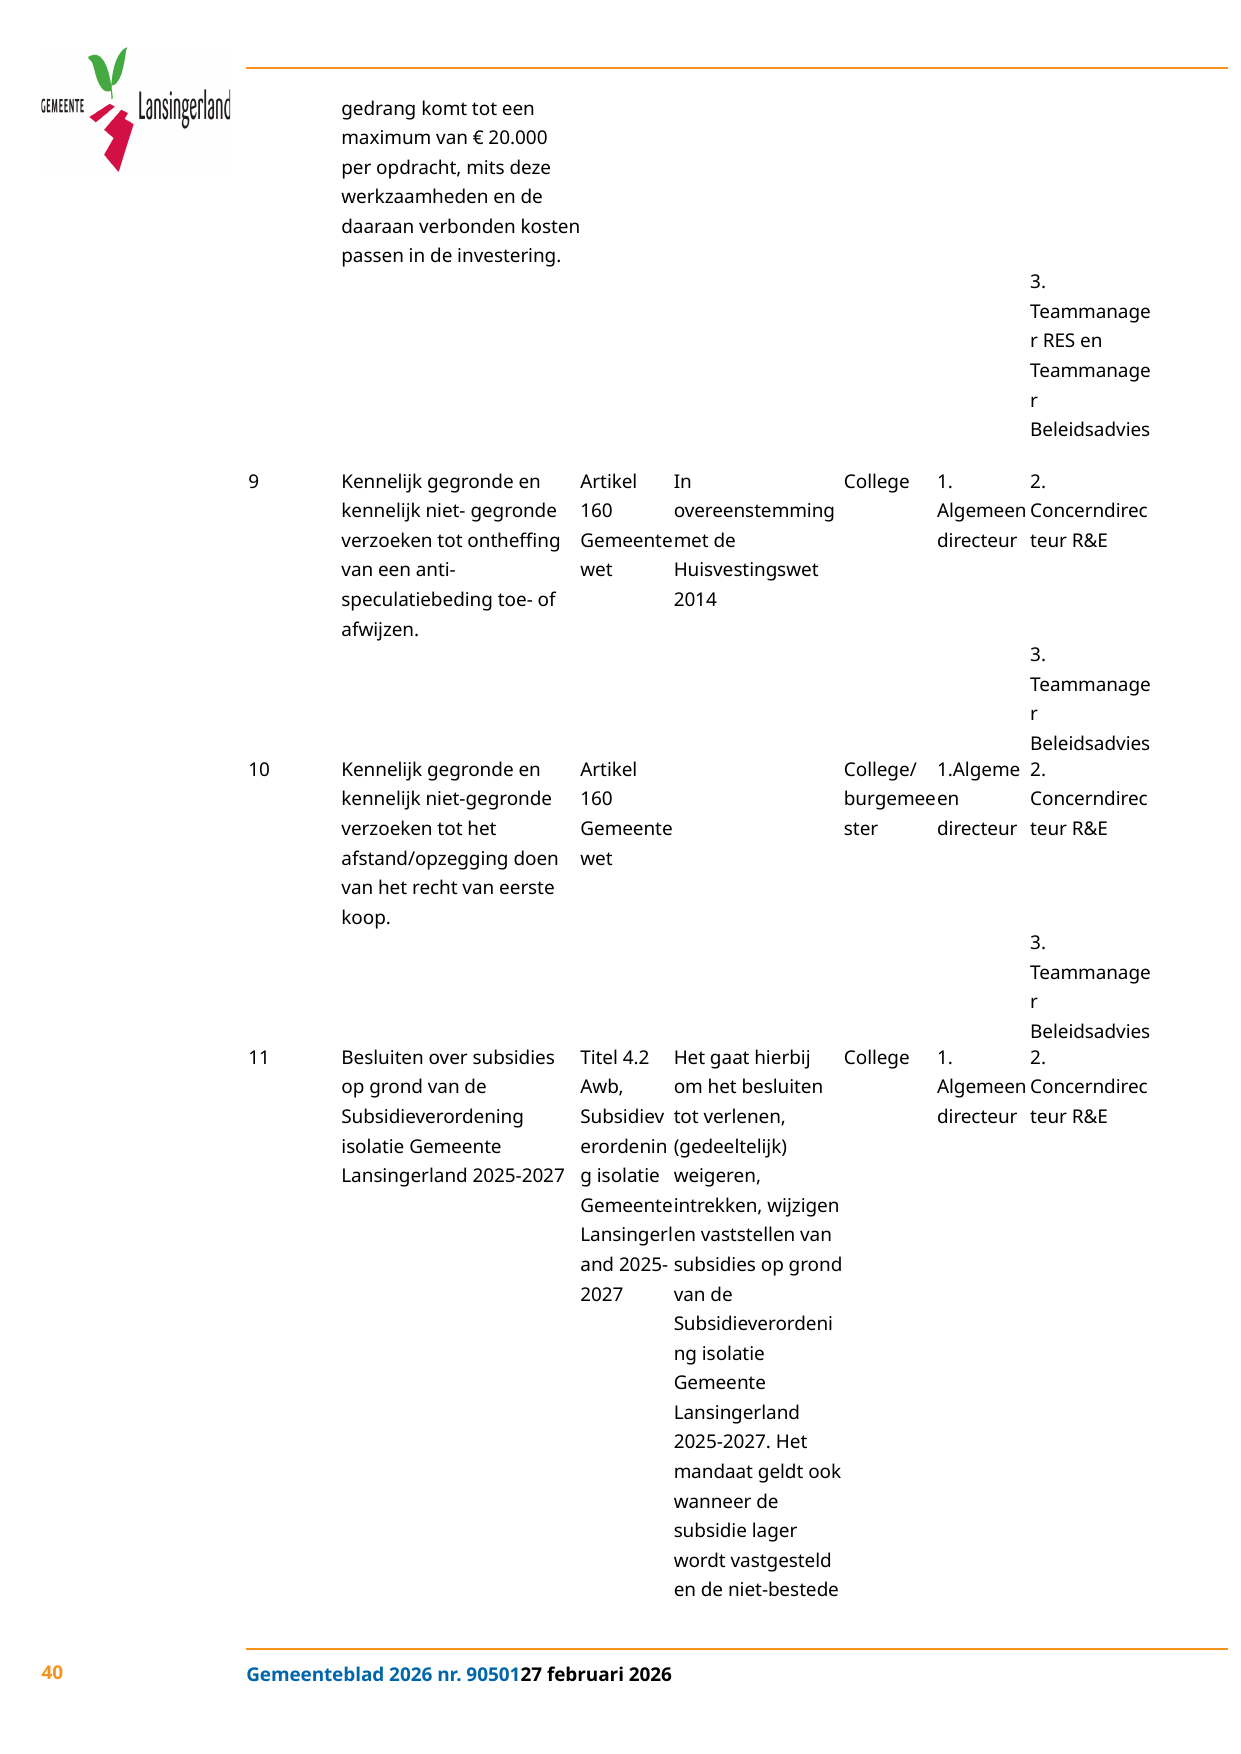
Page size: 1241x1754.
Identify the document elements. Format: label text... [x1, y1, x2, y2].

table_cell 10 [248, 756, 341, 929]
table_cell Artikel 160 Gemeentewet [580, 756, 673, 929]
table_cell gedrang komt tot een maximum van € 20.000 per opdracht, mits deze werkzaamheden en de daaraan verbonden kosten passen in de investering. [341, 95, 580, 268]
table_cell 2. Concerndirecteur R&E [1030, 1044, 1152, 1602]
table_cell Kennelijk gegronde en kennelijk niet- gegronde verzoeken tot ontheffing van een anti-speculatiebeding toe- of afwijzen. [341, 468, 580, 641]
table_cell [580, 930, 673, 1044]
table_cell Artikel 160 Gemeentewet [580, 468, 673, 641]
table_cell Het gaat hierbij om het besluiten tot verlenen, (gedeeltelijk) weigeren, intrekken, wijzigen en vaststellen van subsidies op grond van de Subsidieverordening isolatie Gemeente Lansingerland 2025-2027. Het mandaat geldt ook wanneer de subsidie lager wordt vastgesteld en de niet-bestede [674, 1044, 844, 1602]
table_cell [580, 442, 673, 468]
table_cell [937, 269, 1030, 442]
table_cell [937, 641, 1030, 756]
table_cell [844, 930, 937, 1044]
table_cell Besluiten over subsidies op grond van de Subsidieverordening isolatie Gemeente Lansingerland 2025-2027 [341, 1044, 580, 1602]
table_cell [674, 95, 844, 268]
table_cell [341, 930, 580, 1044]
picture [41, 47, 231, 172]
table_cell [674, 442, 844, 468]
table_cell In overeenstemming met de Huisvestingswet 2014 [674, 468, 844, 641]
table_cell [674, 641, 844, 756]
table_cell [580, 269, 673, 442]
table_cell [674, 269, 844, 442]
table_cell [341, 442, 580, 468]
table_cell [341, 641, 580, 756]
table_cell [674, 930, 844, 1044]
table_cell Titel 4.2 Awb, Subsidieverordening isolatie Gemeente Lansingerland 2025-2027 [580, 1044, 673, 1602]
table_cell 1.Algemeen directeur [937, 756, 1030, 929]
table_cell [341, 269, 580, 442]
table_cell [248, 442, 341, 468]
table_cell College [844, 468, 937, 641]
table_cell [248, 641, 341, 756]
table_cell [1030, 95, 1152, 268]
table_cell 2. Concerndirecteur R&E [1030, 468, 1152, 641]
table_cell [248, 95, 341, 268]
table_cell [580, 95, 673, 268]
table_cell 3. Teammanager Beleidsadvies [1030, 641, 1152, 756]
table_cell [937, 930, 1030, 1044]
table_cell [844, 269, 937, 442]
table_cell [937, 95, 1030, 268]
table_cell 11 [248, 1044, 341, 1602]
table_cell [844, 95, 937, 268]
table_cell [1030, 442, 1152, 468]
table_cell 1. Algemeen directeur [937, 1044, 1030, 1602]
table_cell 3. Teammanager Beleidsadvies [1030, 930, 1152, 1044]
table_cell Kennelijk gegronde en kennelijk niet-gegronde verzoeken tot het afstand/opzegging doen van het recht van eerste koop. [341, 756, 580, 929]
table_cell [248, 269, 341, 442]
table_cell [937, 442, 1030, 468]
table_cell College [844, 1044, 937, 1602]
table_cell 2. Concerndirecteur R&E [1030, 756, 1152, 929]
table_cell 1. Algemeen directeur [937, 468, 1030, 641]
table_cell [248, 930, 341, 1044]
table_cell [580, 641, 673, 756]
table_cell [674, 756, 844, 929]
table_cell [844, 641, 937, 756]
table_cell [844, 442, 937, 468]
table_cell 3. Teammanager RES en Teammanager Beleidsadvies [1030, 269, 1152, 442]
table_cell College/burgemeester [844, 756, 937, 929]
table_cell 9 [248, 468, 341, 641]
